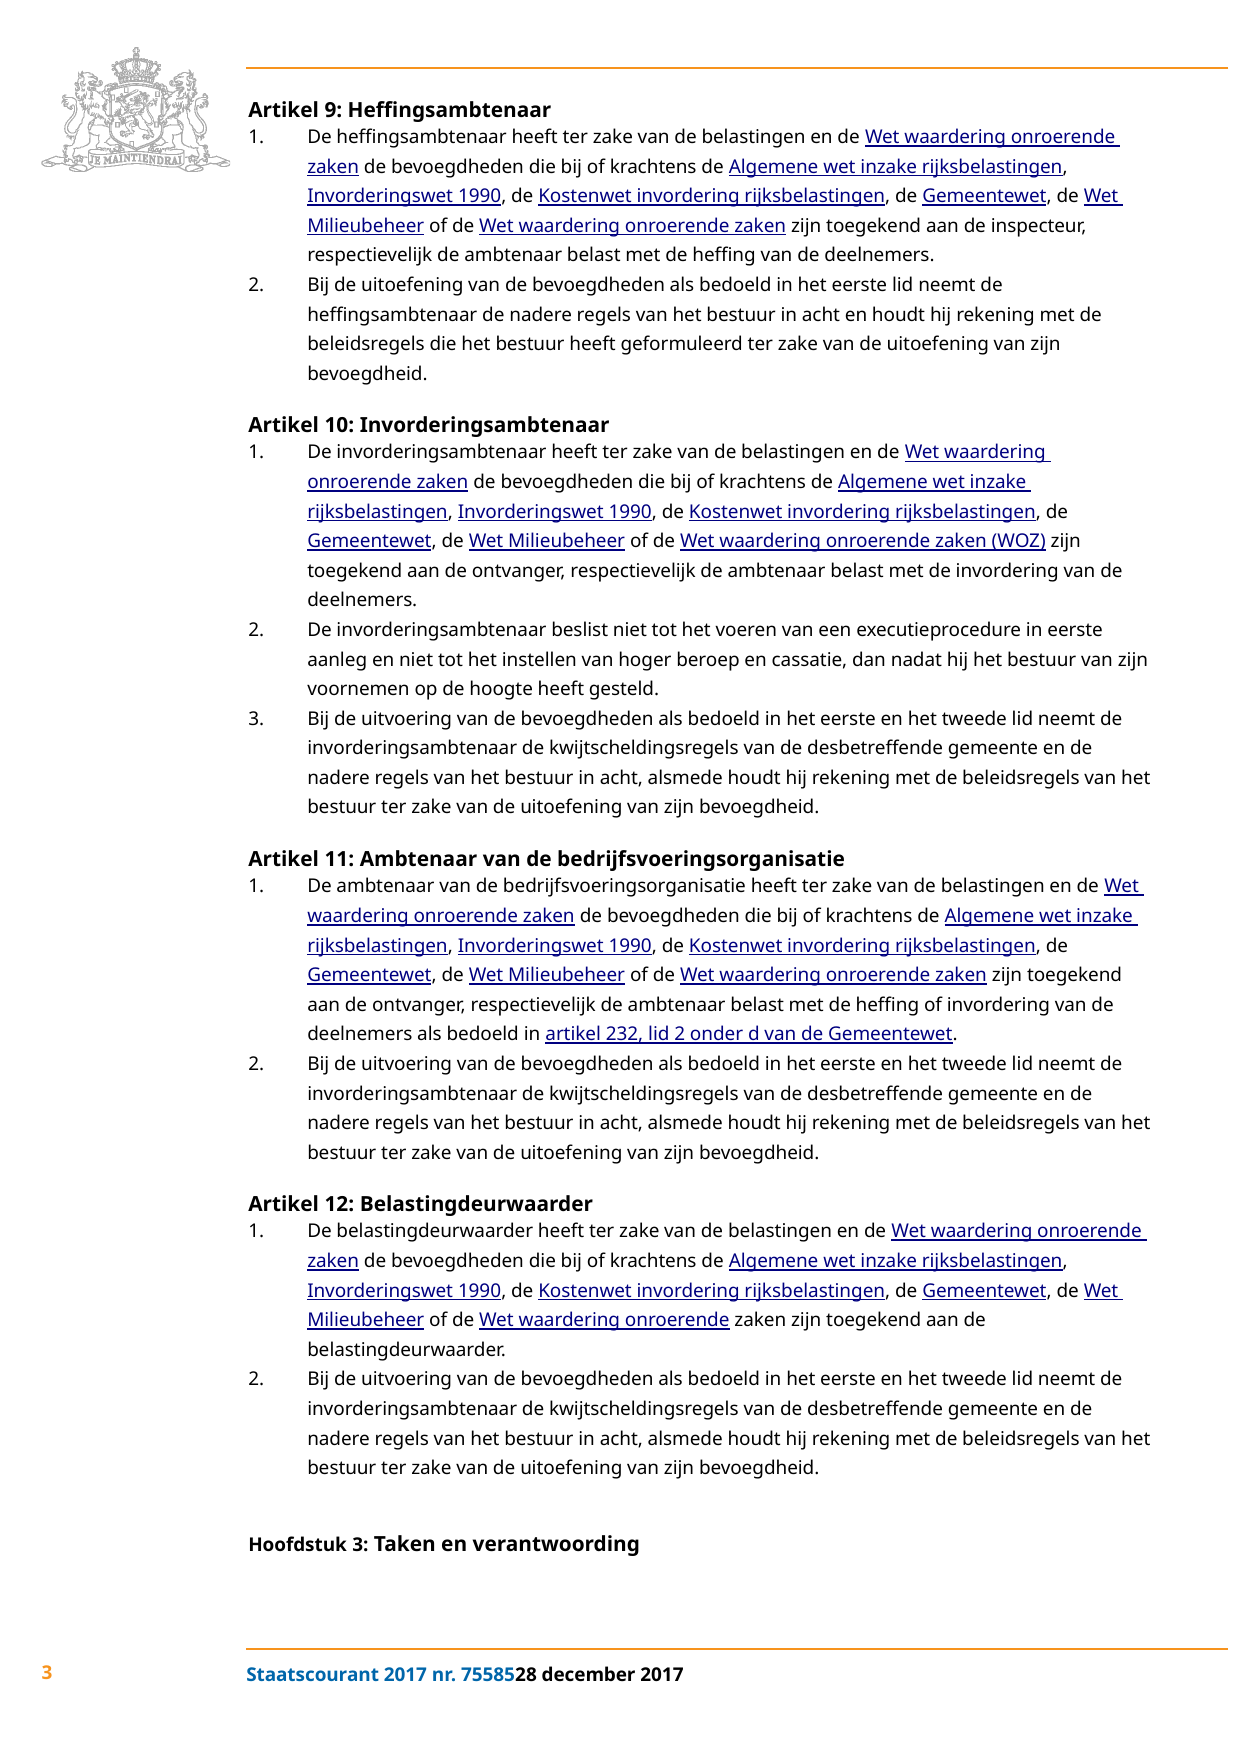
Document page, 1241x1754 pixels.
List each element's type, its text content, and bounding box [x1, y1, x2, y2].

text Hoofdstuk 3: Taken en verantwoording [248, 1529, 1152, 1558]
list De invorderingsambtenaar heeft ter zake van de belastingen en de Wet waardering onroerende zaken de bevoegdheden die bij of krachtens de Algemene wet inzake rijksbelastingen, Invorderingswet 1990, de Kostenwet invordering rijksbelastingen, de Gemeentewet, de Wet Milieubeheer of de Wet waardering onroerende zaken (WOZ) zijn toegekend aan de ontvanger, respectievelijk de ambtenaar belast met de invordering van de deelnemers. [248, 439, 1152, 612]
list Bij de uitvoering van de bevoegdheden als bedoeld in het eerste en het tweede lid neemt de invorderingsambtenaar de kwijtscheldingsregels van de desbetreffende gemeente en de nadere regels van het bestuur in acht, alsmede houdt hij rekening met de beleidsregels van het bestuur ter zake van de uitoefening van zijn bevoegdheid. [248, 1050, 1152, 1164]
list De heffingsambtenaar heeft ter zake van de belastingen en de Wet waardering onroerende zaken de bevoegdheden die bij of krachtens de Algemene wet inzake rijksbelastingen, Invorderingswet 1990, de Kostenwet invordering rijksbelastingen, de Gemeentewet, de Wet Milieubeheer of de Wet waardering onroerende zaken zijn toegekend aan de inspecteur, respectievelijk de ambtenaar belast met de heffing van de deelnemers. [248, 123, 1152, 267]
list Bij de uitvoering van de bevoegdheden als bedoeld in het eerste en het tweede lid neemt de invorderingsambtenaar de kwijtscheldingsregels van de desbetreffende gemeente en de nadere regels van het bestuur in acht, alsmede houdt hij rekening met de beleidsregels van het bestuur ter zake van de uitoefening van zijn bevoegdheid. [248, 705, 1152, 819]
text Artikel 12: Belastingdeurwaarder [248, 1189, 1152, 1218]
list Bij de uitvoering van de bevoegdheden als bedoeld in het eerste en het tweede lid neemt de invorderingsambtenaar de kwijtscheldingsregels van de desbetreffende gemeente en de nadere regels van het bestuur in acht, alsmede houdt hij rekening met de beleidsregels van het bestuur ter zake van de uitoefening van zijn bevoegdheid. [248, 1366, 1152, 1480]
list De invorderingsambtenaar beslist niet tot het voeren van een executieprocedure in eerste aanleg en niet tot het instellen van hoger beroep en cassatie, dan nadat hij het bestuur van zijn voornemen op de hoogte heeft gesteld. [248, 616, 1152, 701]
text Artikel 9: Heffingsambtenaar [248, 95, 1152, 123]
list De belastingdeurwaarder heeft ter zake van de belastingen en de Wet waardering onroerende zaken de bevoegdheden die bij of krachtens de Algemene wet inzake rijksbelastingen, Invorderingswet 1990, de Kostenwet invordering rijksbelastingen, de Gemeentewet, de Wet Milieubeheer of de Wet waardering onroerende zaken zijn toegekend aan de belastingdeurwaarder. [248, 1218, 1152, 1362]
text Artikel 11: Ambtenaar van de bedrijfsvoeringsorganisatie [248, 844, 1152, 873]
list Bij de uitoefening van de bevoegdheden als bedoeld in het eerste lid neemt de heffingsambtenaar de nadere regels van het bestuur in acht en houdt hij rekening met de beleidsregels die het bestuur heeft geformuleerd ter zake van de uitoefening van zijn bevoegdheid. [248, 271, 1152, 386]
text Artikel 10: Invorderingsambtenaar [248, 410, 1152, 439]
list De ambtenaar van de bedrijfsvoeringsorganisatie heeft ter zake van de belastingen en de Wet waardering onroerende zaken de bevoegdheden die bij of krachtens de Algemene wet inzake rijksbelastingen, Invorderingswet 1990, de Kostenwet invordering rijksbelastingen, de Gemeentewet, de Wet Milieubeheer of de Wet waardering onroerende zaken zijn toegekend aan de ontvanger, respectievelijk de ambtenaar belast met de heffing of invordering van de deelnemers als bedoeld in artikel 232, lid 2 onder d van de Gemeentewet. [248, 873, 1152, 1046]
picture [41, 47, 231, 172]
